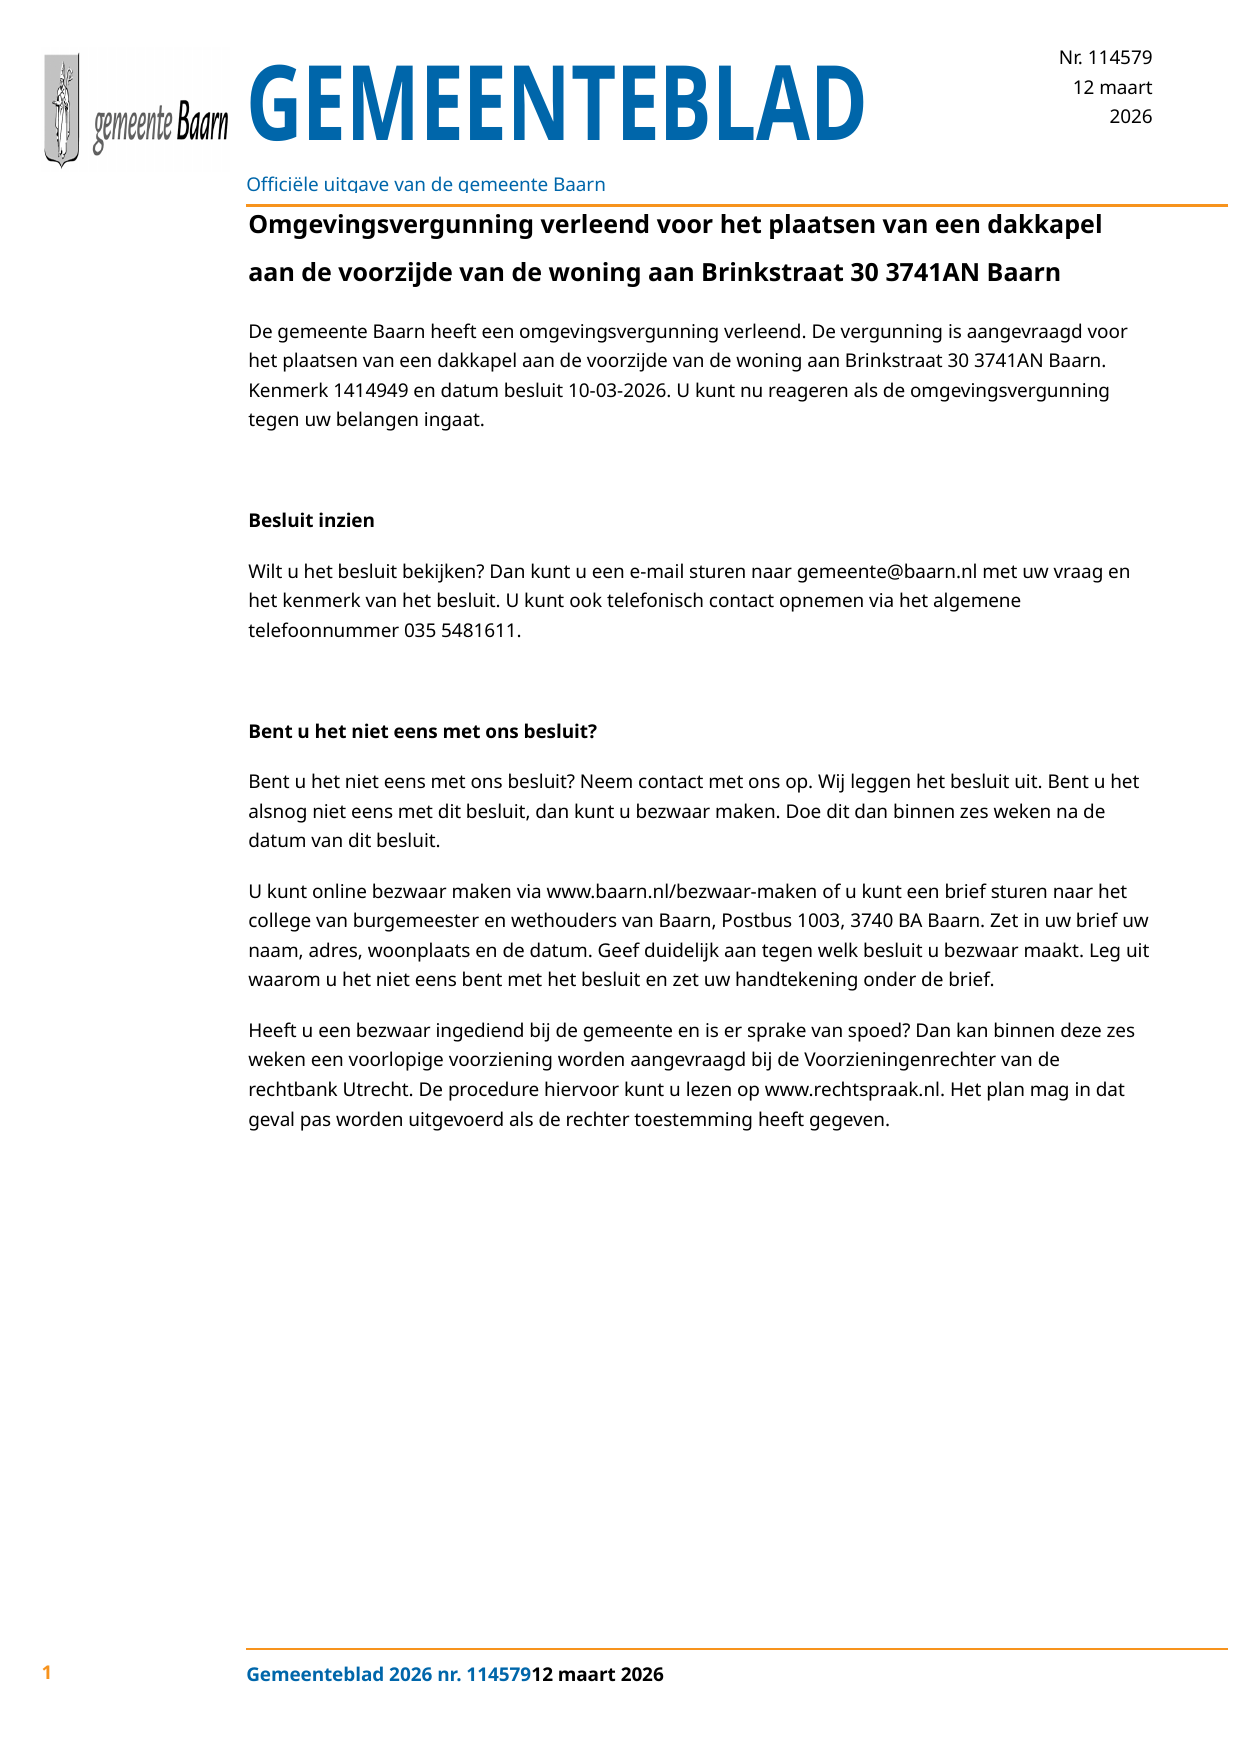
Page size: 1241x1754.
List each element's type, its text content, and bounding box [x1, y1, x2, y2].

text Bent u het niet eens met ons besluit? Neem contact met ons op. Wij leggen het besluit uit. Bent u het alsnog niet eens met dit besluit, dan kunt u bezwaar maken. Doe dit dan binnen zes weken na de datum van dit besluit. [248, 768, 1152, 853]
text Wilt u het besluit bekijken? Dan kunt u een e-mail sturen naar gemeente@baarn.nl met uw vraag en het kenmerk van het besluit. U kunt ook telefonisch contact opnemen via het algemene telefoonnummer 035 5481611. [248, 558, 1152, 643]
text De gemeente Baarn heeft een omgevingsvergunning verleend. De vergunning is aangevraagd voor het plaatsen van een dakkapel aan de voorzijde van de woning aan Brinkstraat 30 3741AN Baarn. Kenmerk 1414949 en datum besluit 10-03-2026. U kunt nu reageren als de omgevingsvergunning tegen uw belangen ingaat. [248, 318, 1152, 432]
text Bent u het niet eens met ons besluit? [248, 718, 1152, 744]
text Besluit inzien [248, 507, 1152, 533]
picture [41, 47, 231, 172]
text Heeft u een bezwaar ingediend bij de gemeente en is er sprake van spoed? Dan kan binnen deze zes weken een voorlopige voorziening worden aangevraagd bij de Voorzieningenrechter van de rechtbank Utrecht. De procedure hiervoor kunt u lezen op www.rechtspraak.nl. Het plan mag in dat geval pas worden uitgevoerd als de rechter toestemming heeft gegeven. [248, 1017, 1152, 1132]
text U kunt online bezwaar maken via www.baarn.nl/bezwaar-maken of u kunt een brief sturen naar het college van burgemeester en wethouders van Baarn, Postbus 1003, 3740 BA Baarn. Zet in uw brief uw naam, adres, woonplaats en de datum. Geef duidelijk aan tegen welk besluit u bezwaar maakt. Leg uit waarom u het niet eens bent met het besluit en zet uw handtekening onder de brief. [248, 878, 1152, 992]
text Omgevingsvergunning verleend voor het plaatsen van een dakkapel aan de voorzijde van de woning aan Brinkstraat 30 3741AN Baarn [248, 207, 1152, 288]
